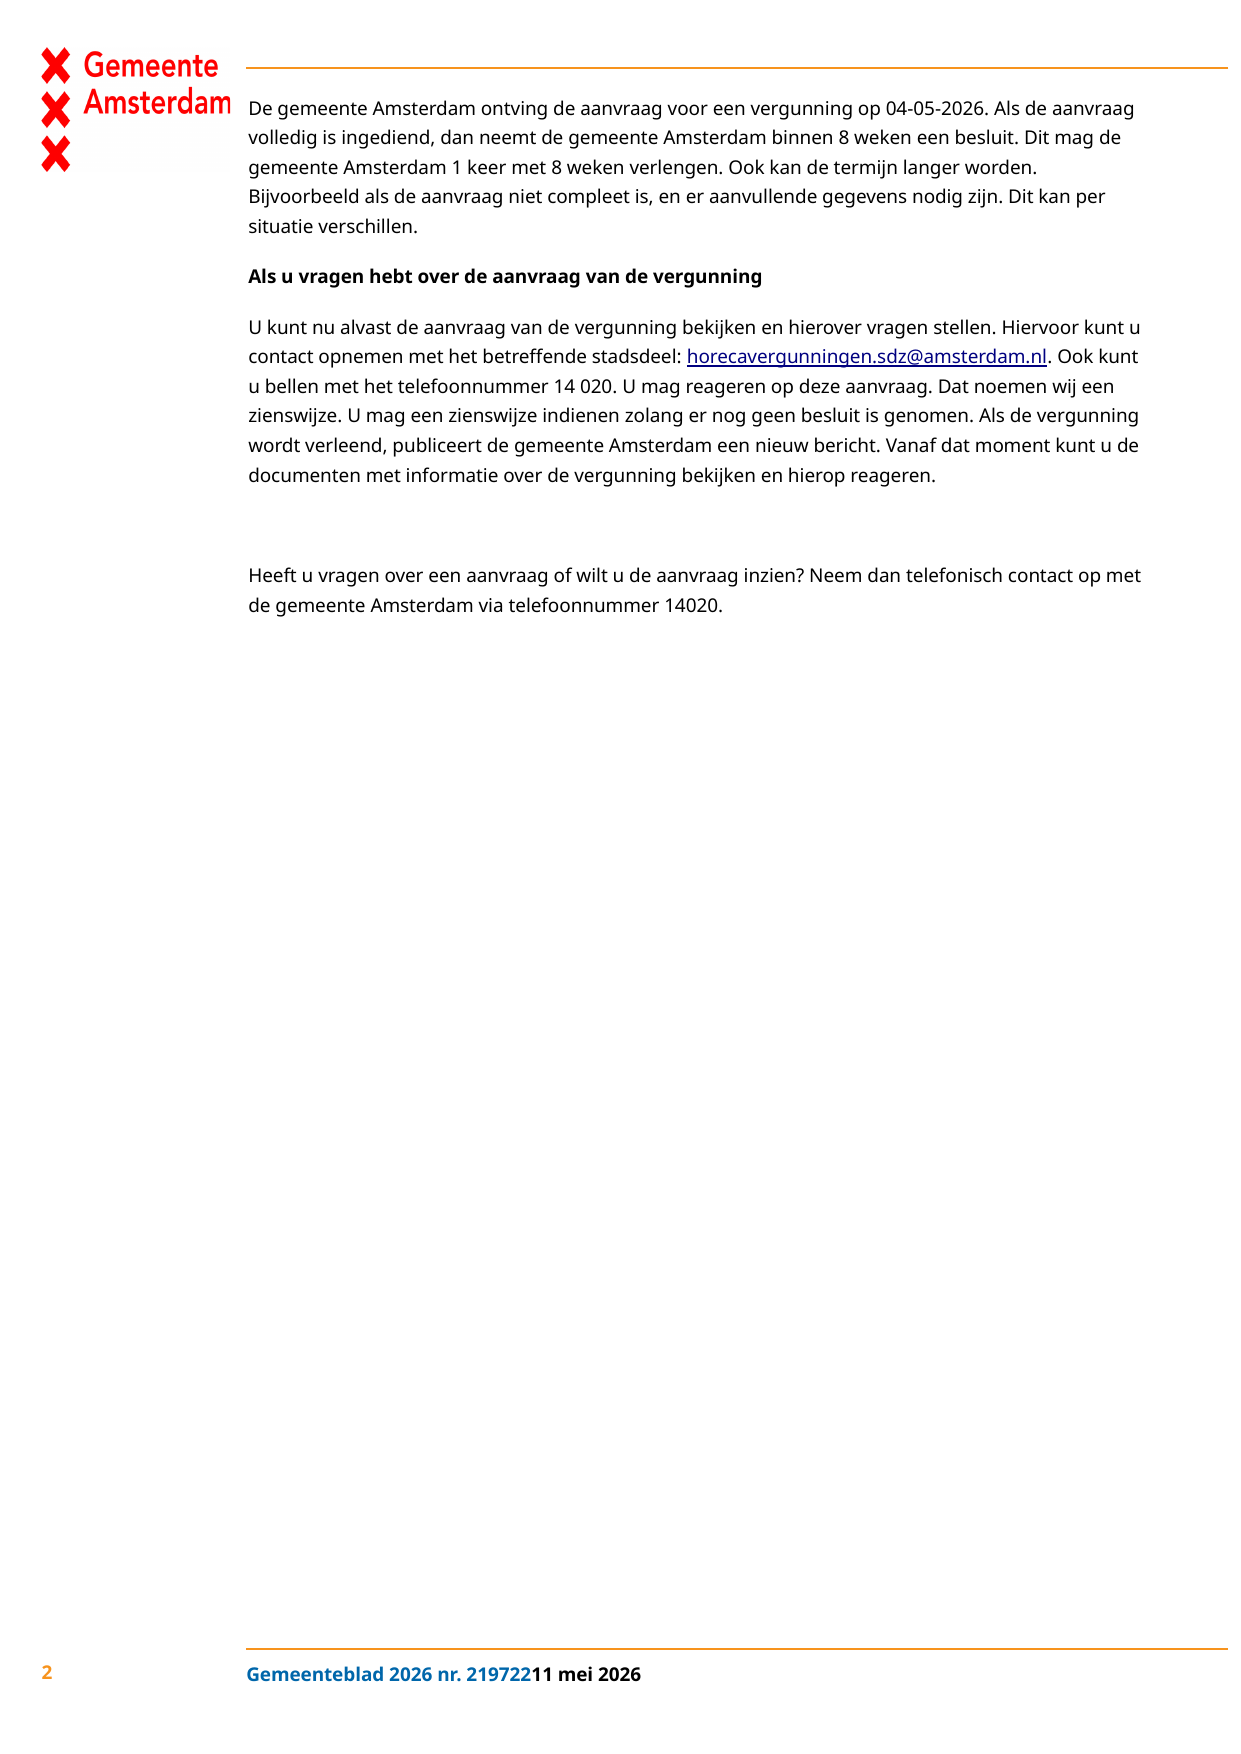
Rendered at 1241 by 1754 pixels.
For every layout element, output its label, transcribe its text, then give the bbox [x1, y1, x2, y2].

text Heeft u vragen over een aanvraag of wilt u de aanvraag inzien? Neem dan telefonisch contact op met de gemeente Amsterdam via telefoonnummer 14020. [248, 563, 1152, 618]
text Als u vragen hebt over de aanvraag van de vergunning [248, 263, 1152, 289]
text De gemeente Amsterdam ontving de aanvraag voor een vergunning op 04-05-2026. Als de aanvraag volledig is ingediend, dan neemt de gemeente Amsterdam binnen 8 weken een besluit. Dit mag de gemeente Amsterdam 1 keer met 8 weken verlengen. Ook kan de termijn langer worden. Bijvoorbeeld als de aanvraag niet compleet is, en er aanvullende gegevens nodig zijn. Dit kan per situatie verschillen. [248, 95, 1152, 239]
picture [41, 47, 231, 172]
text U kunt nu alvast de aanvraag van de vergunning bekijken en hierover vragen stellen. Hiervoor kunt u contact opnemen met het betreffende stadsdeel: horecavergunningen.sdz@amsterdam.nl. Ook kunt u bellen met het telefoonnummer 14 020. U mag reageren op deze aanvraag. Dat noemen wij een zienswijze. U mag een zienswijze indienen zolang er nog geen besluit is genomen. Als de vergunning wordt verleend, publiceert de gemeente Amsterdam een nieuw bericht. Vanaf dat moment kunt u de documenten met informatie over de vergunning bekijken en hierop reageren. [248, 314, 1152, 488]
